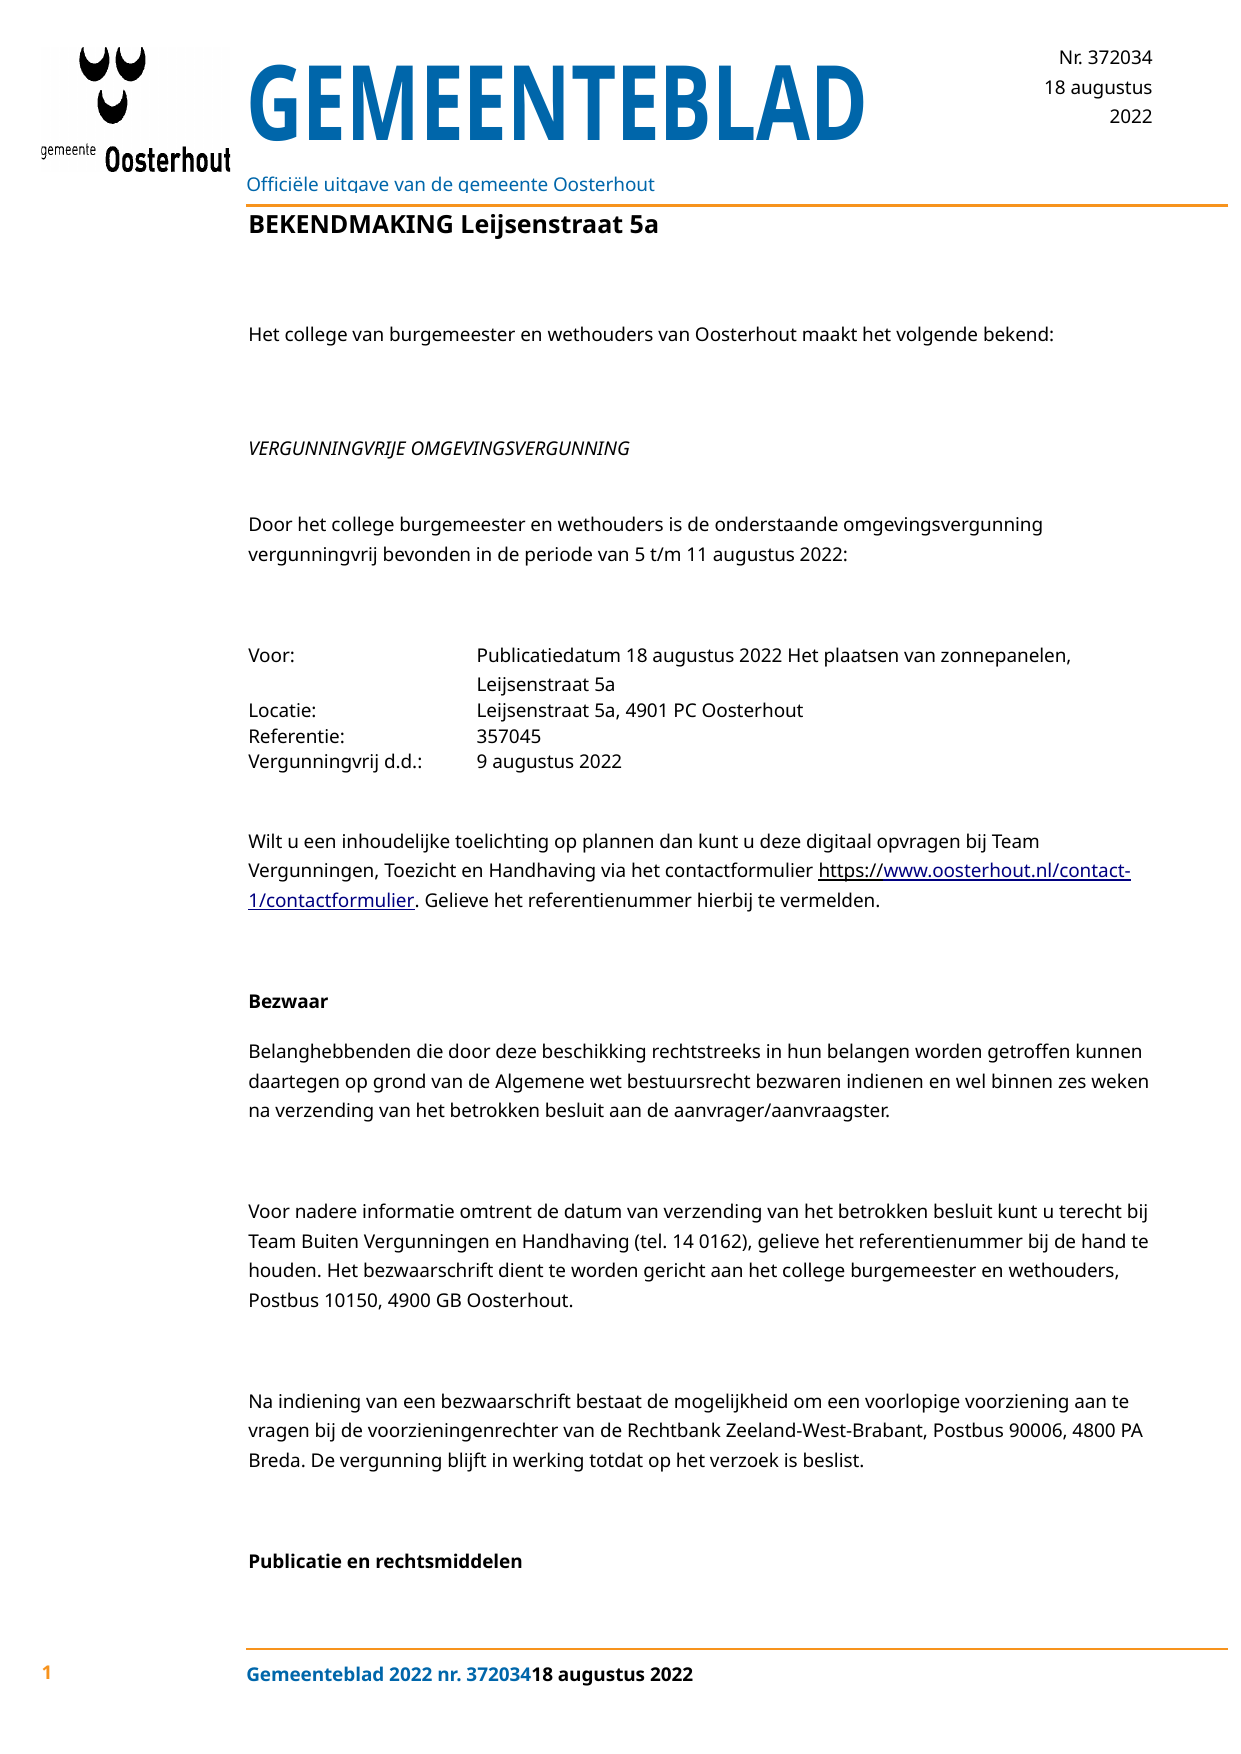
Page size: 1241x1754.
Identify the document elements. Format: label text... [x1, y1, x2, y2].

table_cell Vergunningvrij d.d.: [248, 749, 476, 774]
text Bezwaar [248, 988, 1152, 1014]
text Publicatie en rechtsmiddelen [248, 1548, 1152, 1574]
table_cell 357045 [476, 723, 1152, 748]
text BEKENDMAKING Leijsenstraat 5a [248, 207, 1152, 241]
table_header Voor: [248, 642, 476, 697]
text Voor nadere informatie omtrent de datum van verzending van het betrokken besluit kunt u terecht bij Team Buiten Vergunningen en Handhaving (tel. 14 0162), gelieve het referentienummer bij de hand te houden. Het bezwaarschrift dient te worden gericht aan het college burgemeester en wethouders, Postbus 10150, 4900 GB Oosterhout. [248, 1198, 1152, 1313]
table_cell Referentie: [248, 723, 476, 748]
text Belanghebbenden die door deze beschikking rechtstreeks in hun belangen worden getroffen kunnen daartegen op grond van de Algemene wet bestuursrecht bezwaren indienen en wel binnen zes weken na verzending van het betrokken besluit aan de aanvrager/aanvraagster. [248, 1038, 1152, 1123]
table_cell 9 augustus 2022 [476, 749, 1152, 774]
table_cell Locatie: [248, 697, 476, 723]
text VERGUNNINGVRIJE OMGEVINGSVERGUNNING [248, 435, 1152, 461]
text Wilt u een inhoudelijke toelichting op plannen dan kunt u deze digitaal opvragen bij Team Vergunningen, Toezicht en Handhaving via het contactformulier https://www.oosterhout.nl/contact-1/contactformulier. Gelieve het referentienummer hierbij te vermelden. [248, 828, 1152, 913]
text Door het college burgemeester en wethouders is de onderstaande omgevingsvergunning vergunningvrij bevonden in de periode van 5 t/m 11 augustus 2022: [248, 511, 1152, 567]
table_header Publicatiedatum 18 augustus 2022 Het plaatsen van zonnepanelen, Leijsenstraat 5a [476, 642, 1152, 697]
text Na indiening van een bezwaarschrift bestaat de mogelijkheid om een voorlopige voorziening aan te vragen bij de voorzieningenrechter van de Rechtbank Zeeland-West-Brabant, Postbus 90006, 4800 PA Breda. De vergunning blijft in werking totdat op het verzoek is beslist. [248, 1388, 1152, 1473]
picture [41, 47, 231, 172]
table_cell Leijsenstraat 5a, 4901 PC Oosterhout [476, 697, 1152, 723]
text Het college van burgemeester en wethouders van Oosterhout maakt het volgende bekend: [248, 321, 1152, 346]
